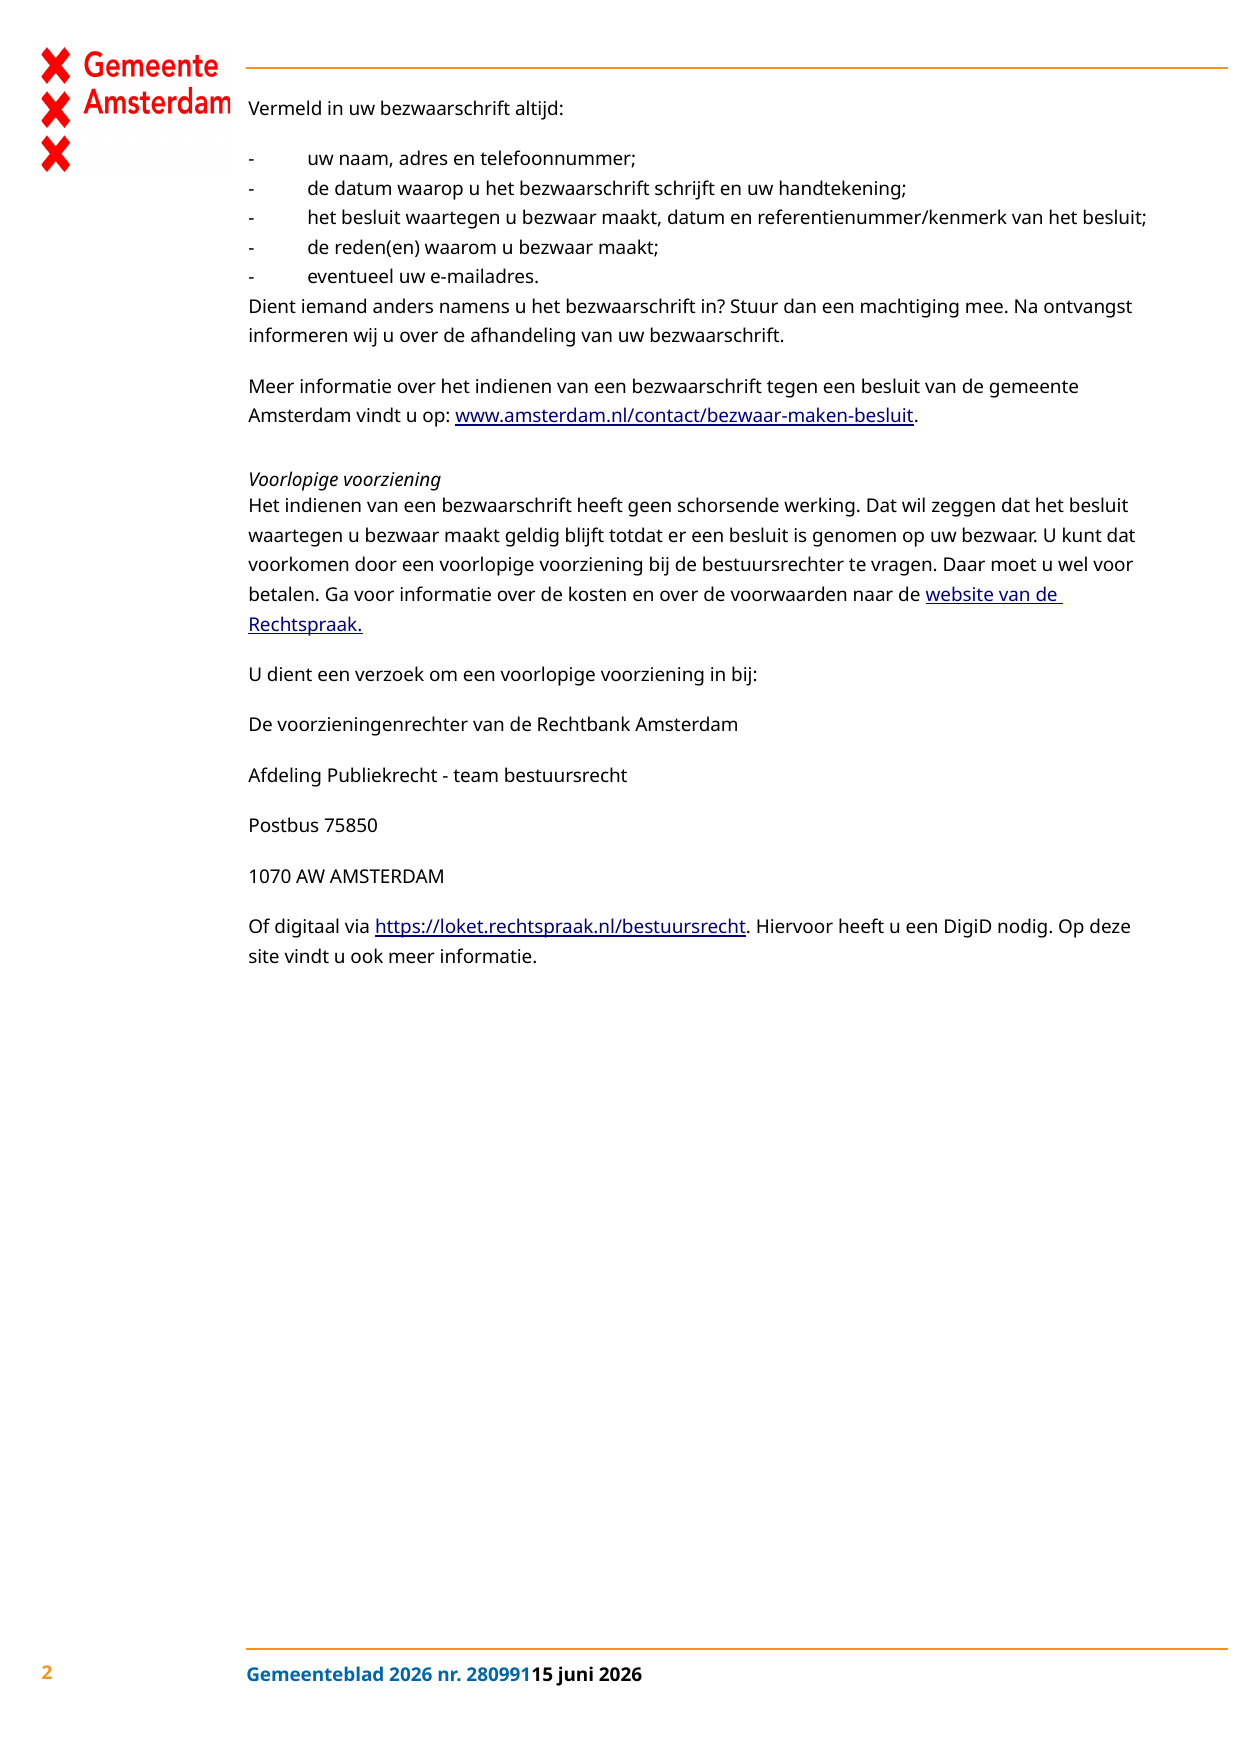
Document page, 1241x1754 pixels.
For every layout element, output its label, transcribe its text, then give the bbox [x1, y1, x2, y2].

picture [41, 47, 231, 172]
text U dient een verzoek om een voorlopige voorziening in bij: [248, 661, 1152, 687]
list uw naam, adres en telefoonnummer; [248, 145, 1152, 171]
text Postbus 75850 [248, 812, 1152, 838]
text Afdeling Publiekrecht - team bestuursrecht [248, 762, 1152, 788]
list het besluit waartegen u bezwaar maakt, datum en referentienummer/kenmerk van het besluit; [248, 204, 1152, 230]
text Meer informatie over het indienen van een bezwaarschrift tegen een besluit van de gemeente Amsterdam vindt u op: www.amsterdam.nl/contact/bezwaar-maken-besluit. [248, 373, 1152, 428]
text Dient iemand anders namens u het bezwaarschrift in? Stuur dan een machtiging mee. Na ontvangst informeren wij u over de afhandeling van uw bezwaarschrift. [248, 293, 1152, 348]
text Het indienen van een bezwaarschrift heeft geen schorsende werking. Dat wil zeggen dat het besluit waartegen u bezwaar maakt geldig blijft totdat er een besluit is genomen op uw bezwaar. U kunt dat voorkomen door een voorlopige voorziening bij de bestuursrechter te vragen. Daar moet u wel voor betalen. Ga voor informatie over de kosten en over de voorwaarden naar de website van de Rechtspraak. [248, 492, 1152, 636]
list de datum waarop u het bezwaarschrift schrijft en uw handtekening; [248, 175, 1152, 201]
text Voorlopige voorziening [248, 467, 1152, 492]
list de reden(en) waarom u bezwaar maakt; [248, 234, 1152, 260]
text 1070 AW AMSTERDAM [248, 863, 1152, 888]
list eventueel uw e-mailadres. [248, 263, 1152, 289]
text De voorzieningenrechter van de Rechtbank Amsterdam [248, 712, 1152, 737]
text Of digitaal via https://loket.rechtspraak.nl/bestuursrecht. Hiervoor heeft u een DigiD nodig. Op deze site vindt u ook meer informatie. [248, 913, 1152, 968]
text Vermeld in uw bezwaarschrift altijd: [248, 95, 1152, 121]
